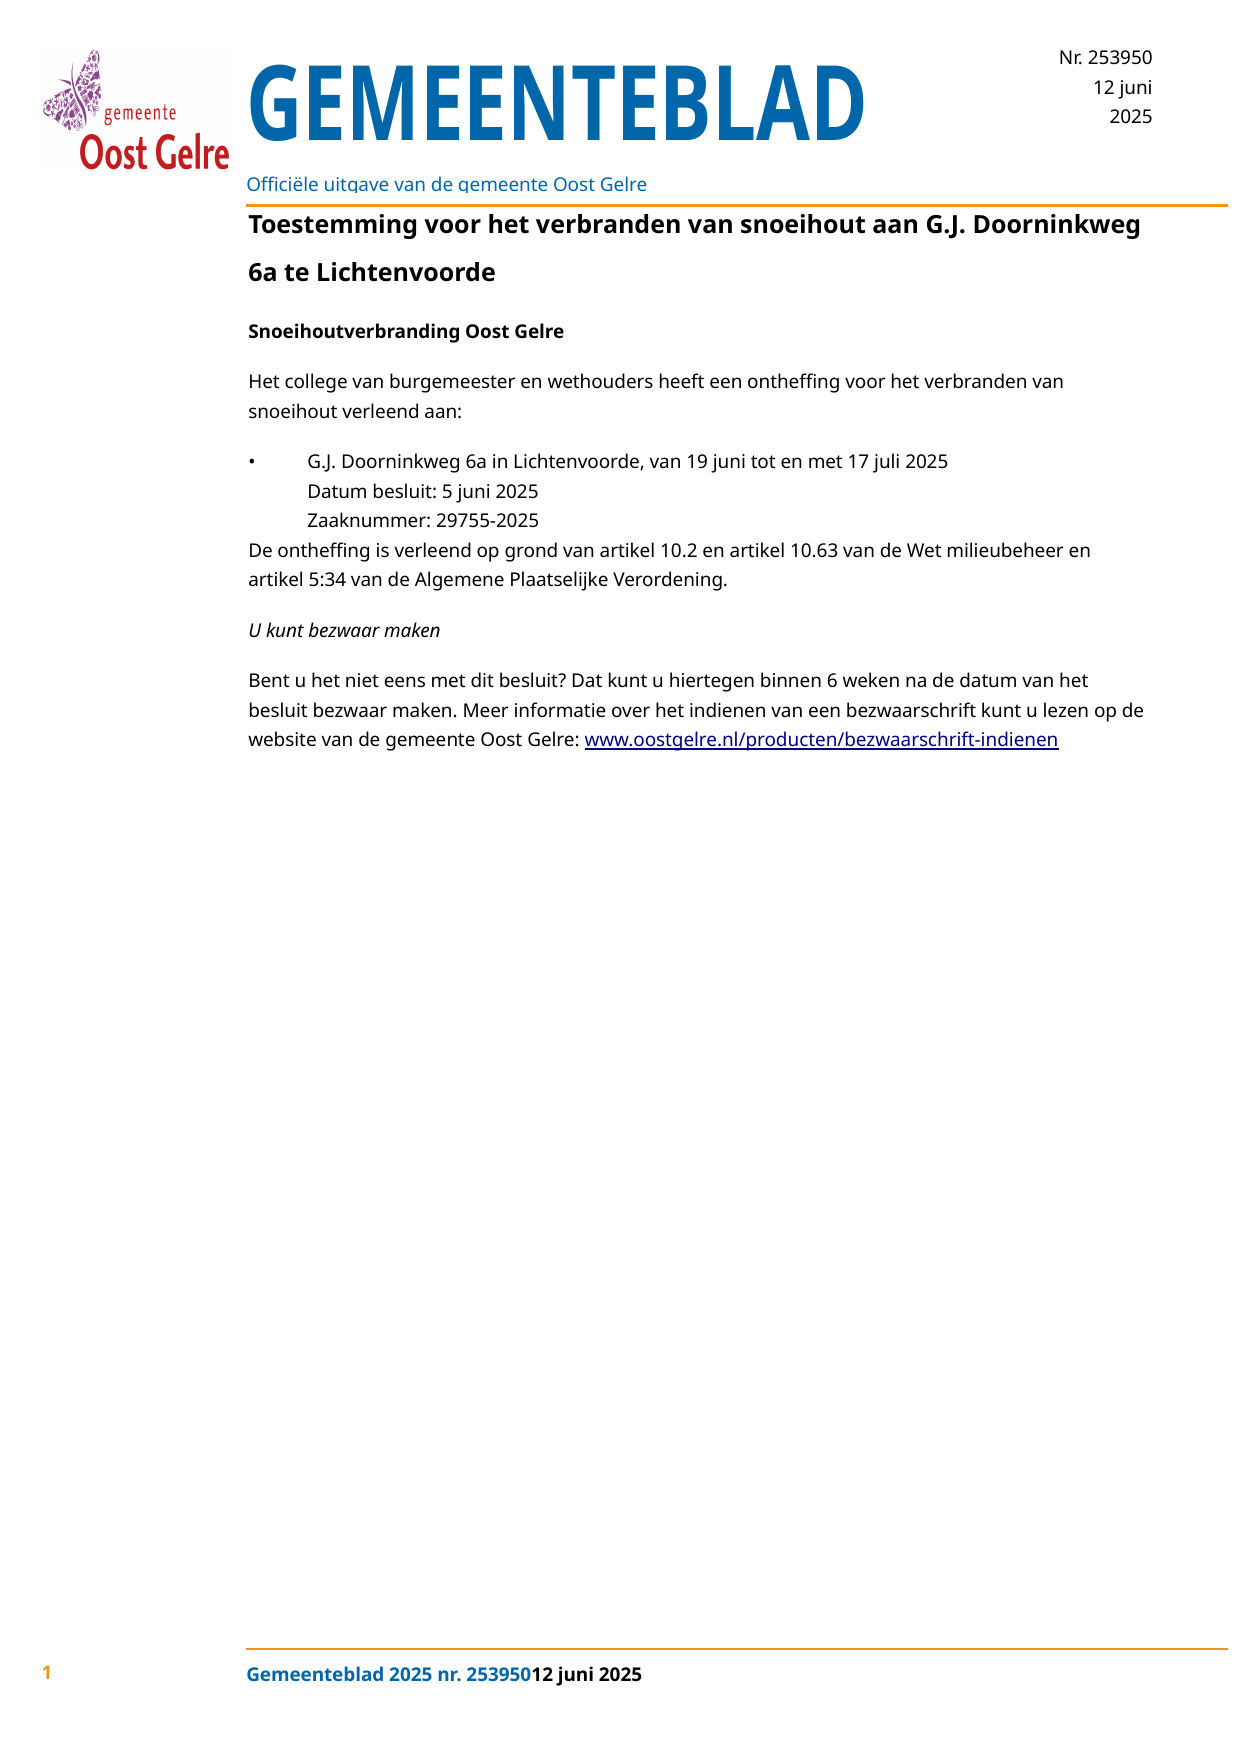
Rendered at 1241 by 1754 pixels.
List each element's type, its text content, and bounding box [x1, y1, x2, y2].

text Toestemming voor het verbranden van snoeihout aan G.J. Doorninkweg 6a te Lichtenvoorde [248, 207, 1152, 288]
list G.J. Doorninkweg 6a in Lichtenvoorde, van 19 juni tot en met 17 juli 2025 [248, 448, 1152, 474]
text U kunt bezwaar maken [248, 617, 1152, 643]
list Zaaknummer: 29755-2025 [248, 507, 1152, 533]
text Snoeihoutverbranding Oost Gelre [248, 318, 1152, 344]
text De ontheffing is verleend op grond van artikel 10.2 en artikel 10.63 van de Wet milieubeheer en artikel 5:34 van de Algemene Plaatselijke Verordening. [248, 537, 1152, 592]
text Het college van burgemeester en wethouders heeft een ontheffing voor het verbranden van snoeihout verleend aan: [248, 368, 1152, 424]
list Datum besluit: 5 juni 2025 [248, 478, 1152, 504]
text Bent u het niet eens met dit besluit? Dat kunt u hiertegen binnen 6 weken na de datum van het besluit bezwaar maken. Meer informatie over het indienen van een bezwaarschrift kunt u lezen op de website van de gemeente Oost Gelre: www.oostgelre.nl/producten/bezwaarschrift-indienen [248, 667, 1152, 752]
picture [41, 47, 231, 172]
